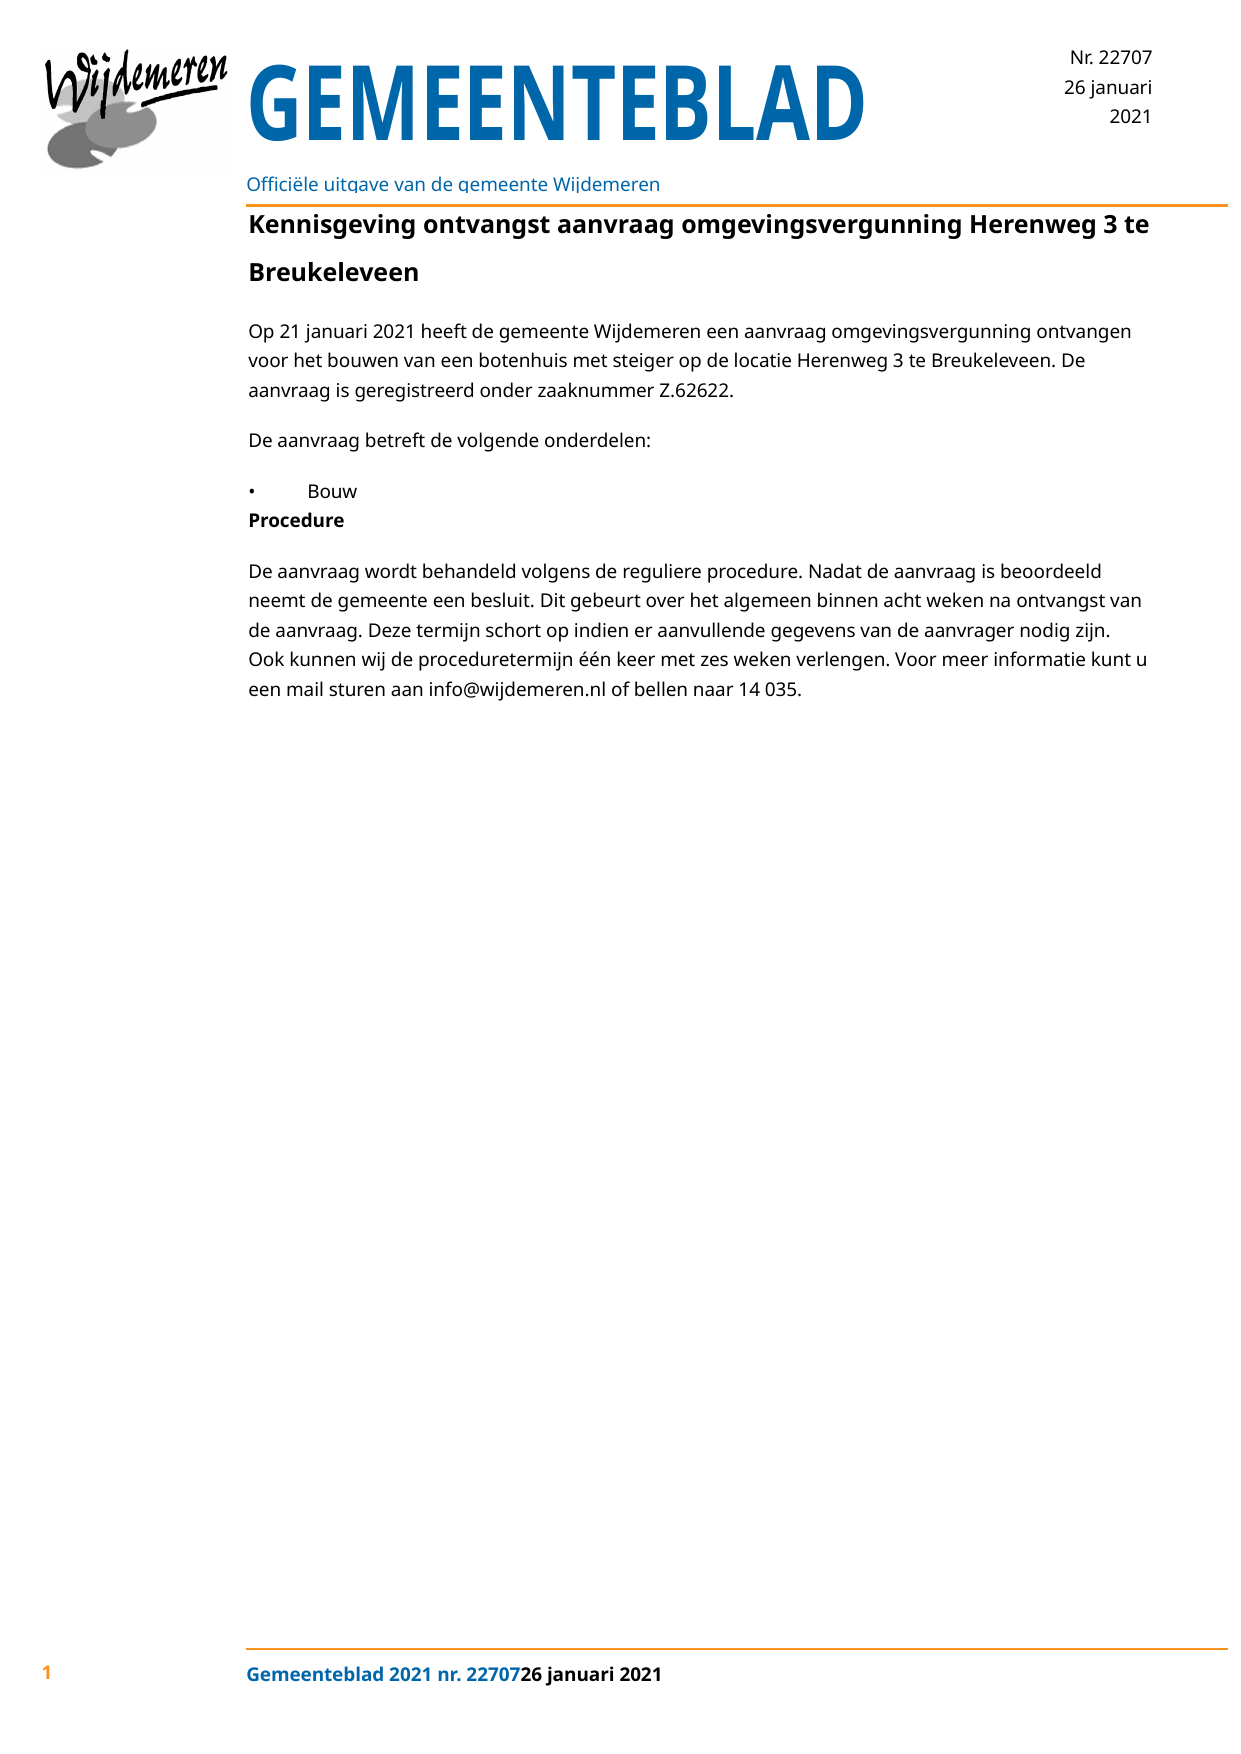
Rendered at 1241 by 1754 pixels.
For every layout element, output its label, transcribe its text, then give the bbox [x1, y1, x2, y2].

text Kennisgeving ontvangst aanvraag omgevingsvergunning Herenweg 3 te Breukeleveen [248, 207, 1152, 288]
picture [41, 47, 231, 172]
text De aanvraag wordt behandeld volgens de reguliere procedure. Nadat de aanvraag is beoordeeld neemt de gemeente een besluit. Dit gebeurt over het algemeen binnen acht weken na ontvangst van de aanvraag. Deze termijn schort op indien er aanvullende gegevens van de aanvrager nodig zijn. Ook kunnen wij de proceduretermijn één keer met zes weken verlengen. Voor meer informatie kunt u een mail sturen aan info@wijdemeren.nl of bellen naar 14 035. [248, 558, 1152, 702]
text De aanvraag betreft de volgende onderdelen: [248, 427, 1152, 453]
list Bouw [248, 478, 1152, 504]
text Op 21 januari 2021 heeft de gemeente Wijdemeren een aanvraag omgevingsvergunning ontvangen voor het bouwen van een botenhuis met steiger op de locatie Herenweg 3 te Breukeleveen. De aanvraag is geregistreerd onder zaaknummer Z.62622. [248, 318, 1152, 403]
text Procedure [248, 507, 1152, 533]
